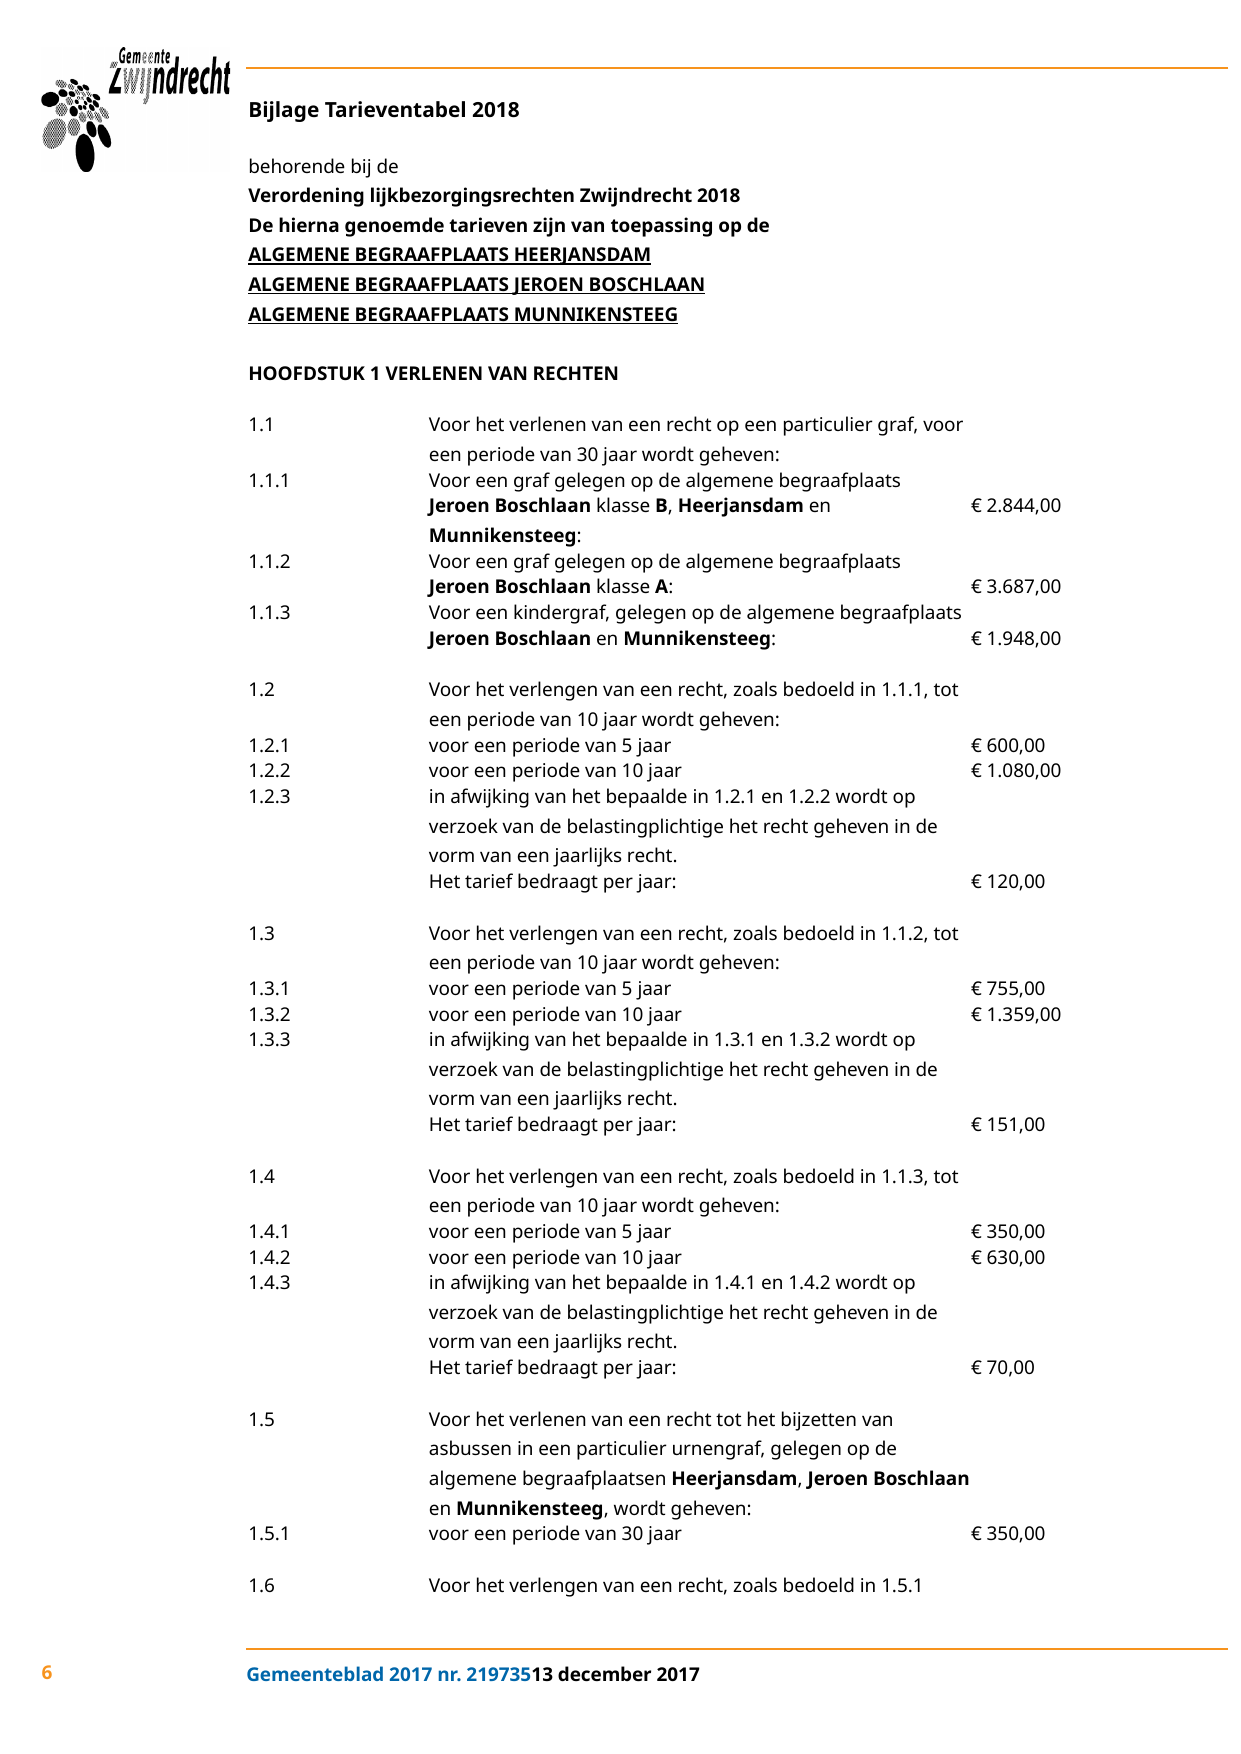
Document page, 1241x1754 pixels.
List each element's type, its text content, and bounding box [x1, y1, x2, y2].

table_cell voor een periode van 5 jaar [429, 975, 971, 1001]
table_cell Voor het verlenen van een recht tot het bijzetten van asbussen in een particulier urnengraf, gelegen op de algemene begraafplaatsen Heerjansdam, Jeroen Boschlaan en Munnikensteeg, wordt geheven: [429, 1406, 971, 1520]
table_cell [971, 1137, 1152, 1163]
text ALGEMENE BEGRAAFPLAATS JEROEN BOSCHLAAN [248, 271, 1152, 297]
table_cell 1.2.1 [248, 732, 429, 758]
table_cell [971, 894, 1152, 920]
table_cell 1.2.2 [248, 758, 429, 783]
table_cell voor een periode van 30 jaar [429, 1520, 971, 1546]
table_cell 1.1 [248, 412, 429, 467]
table_cell [971, 920, 1152, 975]
table_cell 1.3.2 [248, 1001, 429, 1026]
table_cell 1.6 [248, 1572, 429, 1598]
table_cell 1.3 [248, 920, 429, 975]
table_cell [971, 1546, 1152, 1572]
picture [41, 47, 231, 172]
table_cell [971, 412, 1152, 467]
table_cell [971, 1270, 1152, 1354]
table_cell [971, 467, 1152, 493]
table_cell 1.5 [248, 1406, 429, 1520]
table_cell [429, 894, 971, 920]
table_cell Voor het verlengen van een recht, zoals bedoeld in 1.1.1, tot een periode van 10 jaar wordt geheven: [429, 677, 971, 732]
table_cell [248, 1355, 429, 1380]
table_cell Jeroen Boschlaan klasse B, Heerjansdam en Munnikensteeg: [429, 493, 971, 548]
table_cell [971, 651, 1152, 677]
table_cell € 1.359,00 [971, 1001, 1152, 1026]
table_cell 1.4.3 [248, 1270, 429, 1354]
table_cell [971, 677, 1152, 732]
table_cell € 350,00 [971, 1520, 1152, 1546]
table_cell [971, 783, 1152, 868]
table_cell voor een periode van 5 jaar [429, 1218, 971, 1244]
table_cell Voor het verlengen van een recht, zoals bedoeld in 1.1.2, tot een periode van 10 jaar wordt geheven: [429, 920, 971, 975]
table_cell Voor het verlenen van een recht op een particulier graf, voor een periode van 30 jaar wordt geheven: [429, 412, 971, 467]
table_cell [971, 599, 1152, 625]
text ALGEMENE BEGRAAFPLAATS MUNNIKENSTEEG [248, 301, 1152, 327]
table_cell in afwijking van het bepaalde in 1.2.1 en 1.2.2 wordt op verzoek van de belastingplichtige het recht geheven in de vorm van een jaarlijks recht. [429, 783, 971, 868]
table_cell [248, 625, 429, 651]
table_cell [248, 1111, 429, 1137]
table_cell [248, 574, 429, 599]
table_cell Het tarief bedraagt per jaar: [429, 1111, 971, 1137]
table_cell Het tarief bedraagt per jaar: [429, 868, 971, 894]
text Verordening lijkbezorgingsrechten Zwijndrecht 2018 [248, 182, 1152, 208]
table_cell Jeroen Boschlaan en Munnikensteeg: [429, 625, 971, 651]
table_cell 1.4 [248, 1163, 429, 1218]
table_cell € 3.687,00 [971, 574, 1152, 599]
table_cell 1.3.3 [248, 1026, 429, 1111]
table_cell 1.4.2 [248, 1244, 429, 1269]
table_cell Voor het verlengen van een recht, zoals bedoeld in 1.5.1 [429, 1572, 971, 1598]
table_cell [248, 1380, 429, 1406]
text behorende bij de [248, 153, 1152, 179]
table_cell voor een periode van 10 jaar [429, 1001, 971, 1026]
table_cell 1.2.3 [248, 783, 429, 868]
table_cell 1.1.1 [248, 467, 429, 493]
table_cell [248, 868, 429, 894]
table_header [971, 360, 1152, 386]
table_cell [429, 1380, 971, 1406]
table_cell [971, 1163, 1152, 1218]
table_cell € 1.080,00 [971, 758, 1152, 783]
table_cell [248, 651, 429, 677]
table_cell € 630,00 [971, 1244, 1152, 1269]
table_cell € 70,00 [971, 1355, 1152, 1380]
table_cell Jeroen Boschlaan klasse A: [429, 574, 971, 599]
table_cell € 120,00 [971, 868, 1152, 894]
table_cell [248, 493, 429, 548]
table_cell € 2.844,00 [971, 493, 1152, 548]
table_cell 1.2 [248, 677, 429, 732]
table_cell € 350,00 [971, 1218, 1152, 1244]
table_cell [248, 894, 429, 920]
table_cell [248, 386, 429, 412]
table_header HOOFDSTUK 1 VERLENEN VAN RECHTEN [248, 360, 971, 386]
table_cell 1.1.2 [248, 548, 429, 574]
table_cell 1.3.1 [248, 975, 429, 1001]
table_cell in afwijking van het bepaalde in 1.3.1 en 1.3.2 wordt op verzoek van de belastingplichtige het recht geheven in de vorm van een jaarlijks recht. [429, 1026, 971, 1111]
table_cell voor een periode van 5 jaar [429, 732, 971, 758]
table_cell in afwijking van het bepaalde in 1.4.1 en 1.4.2 wordt op verzoek van de belastingplichtige het recht geheven in de vorm van een jaarlijks recht. [429, 1270, 971, 1354]
table_cell [429, 1546, 971, 1572]
table_cell [429, 651, 971, 677]
table_cell [971, 1380, 1152, 1406]
table_cell € 151,00 [971, 1111, 1152, 1137]
table_cell [248, 1137, 429, 1163]
table_cell Voor het verlengen van een recht, zoals bedoeld in 1.1.3, tot een periode van 10 jaar wordt geheven: [429, 1163, 971, 1218]
table_cell 1.5.1 [248, 1520, 429, 1546]
table_cell [971, 1026, 1152, 1111]
table_cell voor een periode van 10 jaar [429, 1244, 971, 1269]
table_cell € 1.948,00 [971, 625, 1152, 651]
table_cell 1.1.3 [248, 599, 429, 625]
table_cell € 600,00 [971, 732, 1152, 758]
table_cell Voor een graf gelegen op de algemene begraafplaats [429, 548, 971, 574]
table_cell [429, 1137, 971, 1163]
table_cell [971, 386, 1152, 412]
text ALGEMENE BEGRAAFPLAATS HEERJANSDAM [248, 242, 1152, 267]
table_cell 1.4.1 [248, 1218, 429, 1244]
table_cell [971, 1406, 1152, 1520]
table_cell [971, 1572, 1152, 1598]
table_cell [971, 548, 1152, 574]
table_cell Voor een kindergraf, gelegen op de algemene begraafplaats [429, 599, 971, 625]
table_cell Het tarief bedraagt per jaar: [429, 1355, 971, 1380]
text Bijlage Tarieventabel 2018 [248, 95, 1152, 123]
table_cell [429, 386, 971, 412]
text De hierna genoemde tarieven zijn van toepassing op de [248, 212, 1152, 238]
table_cell [248, 1546, 429, 1572]
table_cell € 755,00 [971, 975, 1152, 1001]
table_cell Voor een graf gelegen op de algemene begraafplaats [429, 467, 971, 493]
table_cell voor een periode van 10 jaar [429, 758, 971, 783]
